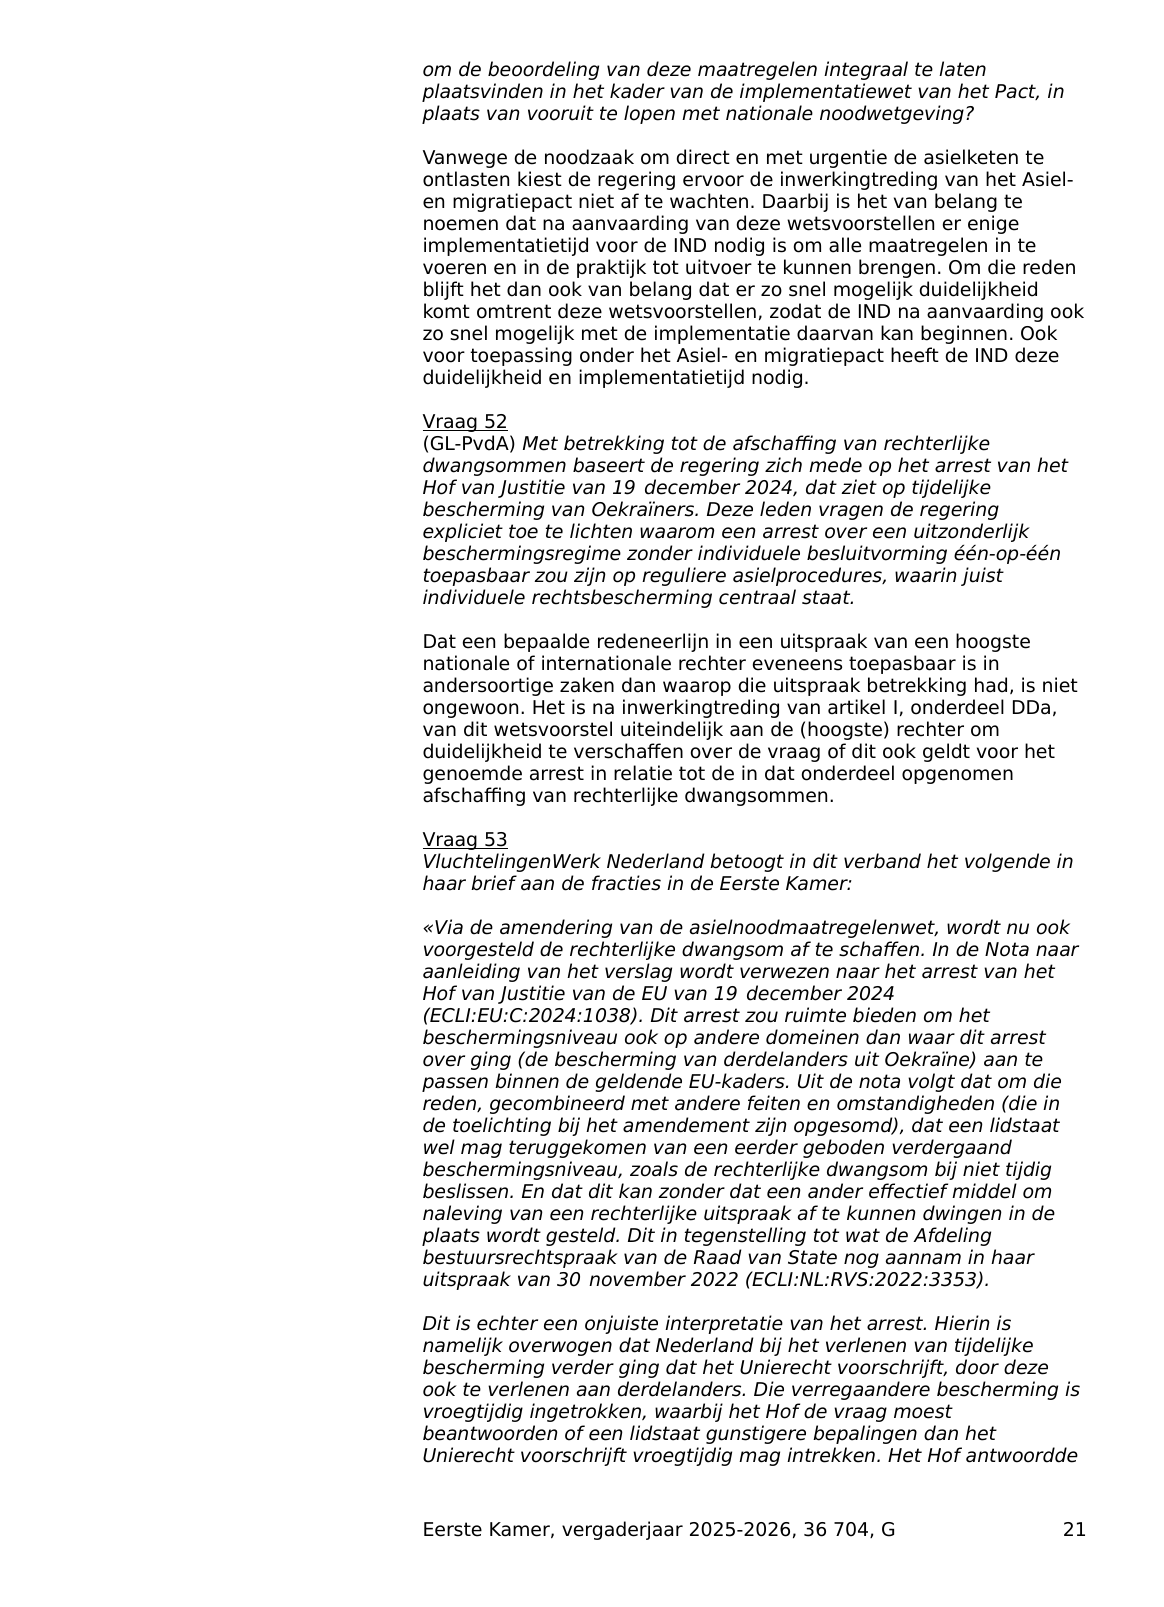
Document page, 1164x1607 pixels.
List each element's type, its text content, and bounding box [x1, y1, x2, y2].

text Dat een bepaalde redeneerlijn in een uitspraak van een hoogste nationale of internationale rechter eveneens toepasbaar is in andersoortige zaken dan waarop die uitspraak betrekking had, is niet ongewoon. Het is na inwerkingtreding van artikel I, onderdeel DDa, van dit wetsvoorstel uiteindelijk aan de (hoogste) rechter om duidelijkheid te verschaffen over de vraag of dit ook geldt voor het genoemde arrest in relatie tot de in dat onderdeel opgenomen afschaffing van rechterlijke dwangsommen. [422, 631, 1087, 807]
text «Via de amendering van de asielnoodmaatregelenwet, wordt nu ook voorgesteld de rechterlijke dwangsom af te schaffen. In de Nota naar aanleiding van het verslag wordt verwezen naar het arrest van het Hof van Justitie van de EU van 19 december 2024 (ECLI:EU:C:2024:1038). Dit arrest zou ruimte bieden om het beschermingsniveau ook op andere domeinen dan waar dit arrest over ging (de bescherming van derdelanders uit Oekraïne) aan te passen binnen de geldende EU-kaders. Uit de nota volgt dat om die reden, gecombineerd met andere feiten en omstandigheden (die in de toelichting bij het amendement zijn opgesomd), dat een lidstaat wel mag teruggekomen van een eerder geboden verdergaand beschermingsniveau, zoals de rechterlijke dwangsom bij niet tijdig beslissen. En dat dit kan zonder dat een ander effectief middel om naleving van een rechterlijke uitspraak af te kunnen dwingen in de plaats wordt gesteld. Dit in tegenstelling tot wat de Afdeling bestuursrechtspraak van de Raad van State nog aannam in haar uitspraak van 30 november 2022 (ECLI:NL:RVS:2022:3353). [422, 917, 1087, 1291]
text VluchtelingenWerk Nederland betoogt in dit verband het volgende in haar brief aan de fracties in de Eerste Kamer: [422, 851, 1087, 895]
text om de beoordeling van deze maatregelen integraal te laten plaatsvinden in het kader van de implementatiewet van het Pact, in plaats van vooruit te lopen met nationale noodwetgeving? [422, 59, 1087, 125]
text Dit is echter een onjuiste interpretatie van het arrest. Hierin is namelijk overwogen dat Nederland bij het verlenen van tijdelijke bescherming verder ging dat het Unierecht voorschrijft, door deze ook te verlenen aan derdelanders. Die verregaandere bescherming is vroegtijdig ingetrokken, waarbij het Hof de vraag moest beantwoorden of een lidstaat gunstigere bepalingen dan het Unierecht voorschrijft vroegtijdig mag intrekken. Het Hof antwoordde [422, 1313, 1087, 1467]
text Vraag 53 [422, 829, 1087, 851]
text Vanwege de noodzaak om direct en met urgentie de asielketen te ontlasten kiest de regering ervoor de inwerkingtreding van het Asiel- en migratiepact niet af te wachten. Daarbij is het van belang te noemen dat na aanvaarding van deze wetsvoorstellen er enige implementatietijd voor de IND nodig is om alle maatregelen in te voeren en in de praktijk tot uitvoer te kunnen brengen. Om die reden blijft het dan ook van belang dat er zo snel mogelijk duidelijkheid komt omtrent deze wetsvoorstellen, zodat de IND na aanvaarding ook zo snel mogelijk met de implementatie daarvan kan beginnen. Ook voor toepassing onder het Asiel- en migratiepact heeft de IND deze duidelijkheid en implementatietijd nodig. [422, 147, 1087, 389]
text (GL-PvdA) Met betrekking tot de afschaffing van rechterlijke dwangsommen baseert de regering zich mede op het arrest van het Hof van Justitie van 19 december 2024, dat ziet op tijdelijke bescherming van Oekraïners. Deze leden vragen de regering expliciet toe te lichten waarom een arrest over een uitzonderlijk beschermingsregime zonder individuele besluitvorming één-op-één toepasbaar zou zijn op reguliere asielprocedures, waarin juist individuele rechtsbescherming centraal staat. [422, 433, 1087, 609]
text Vraag 52 [422, 411, 1087, 433]
